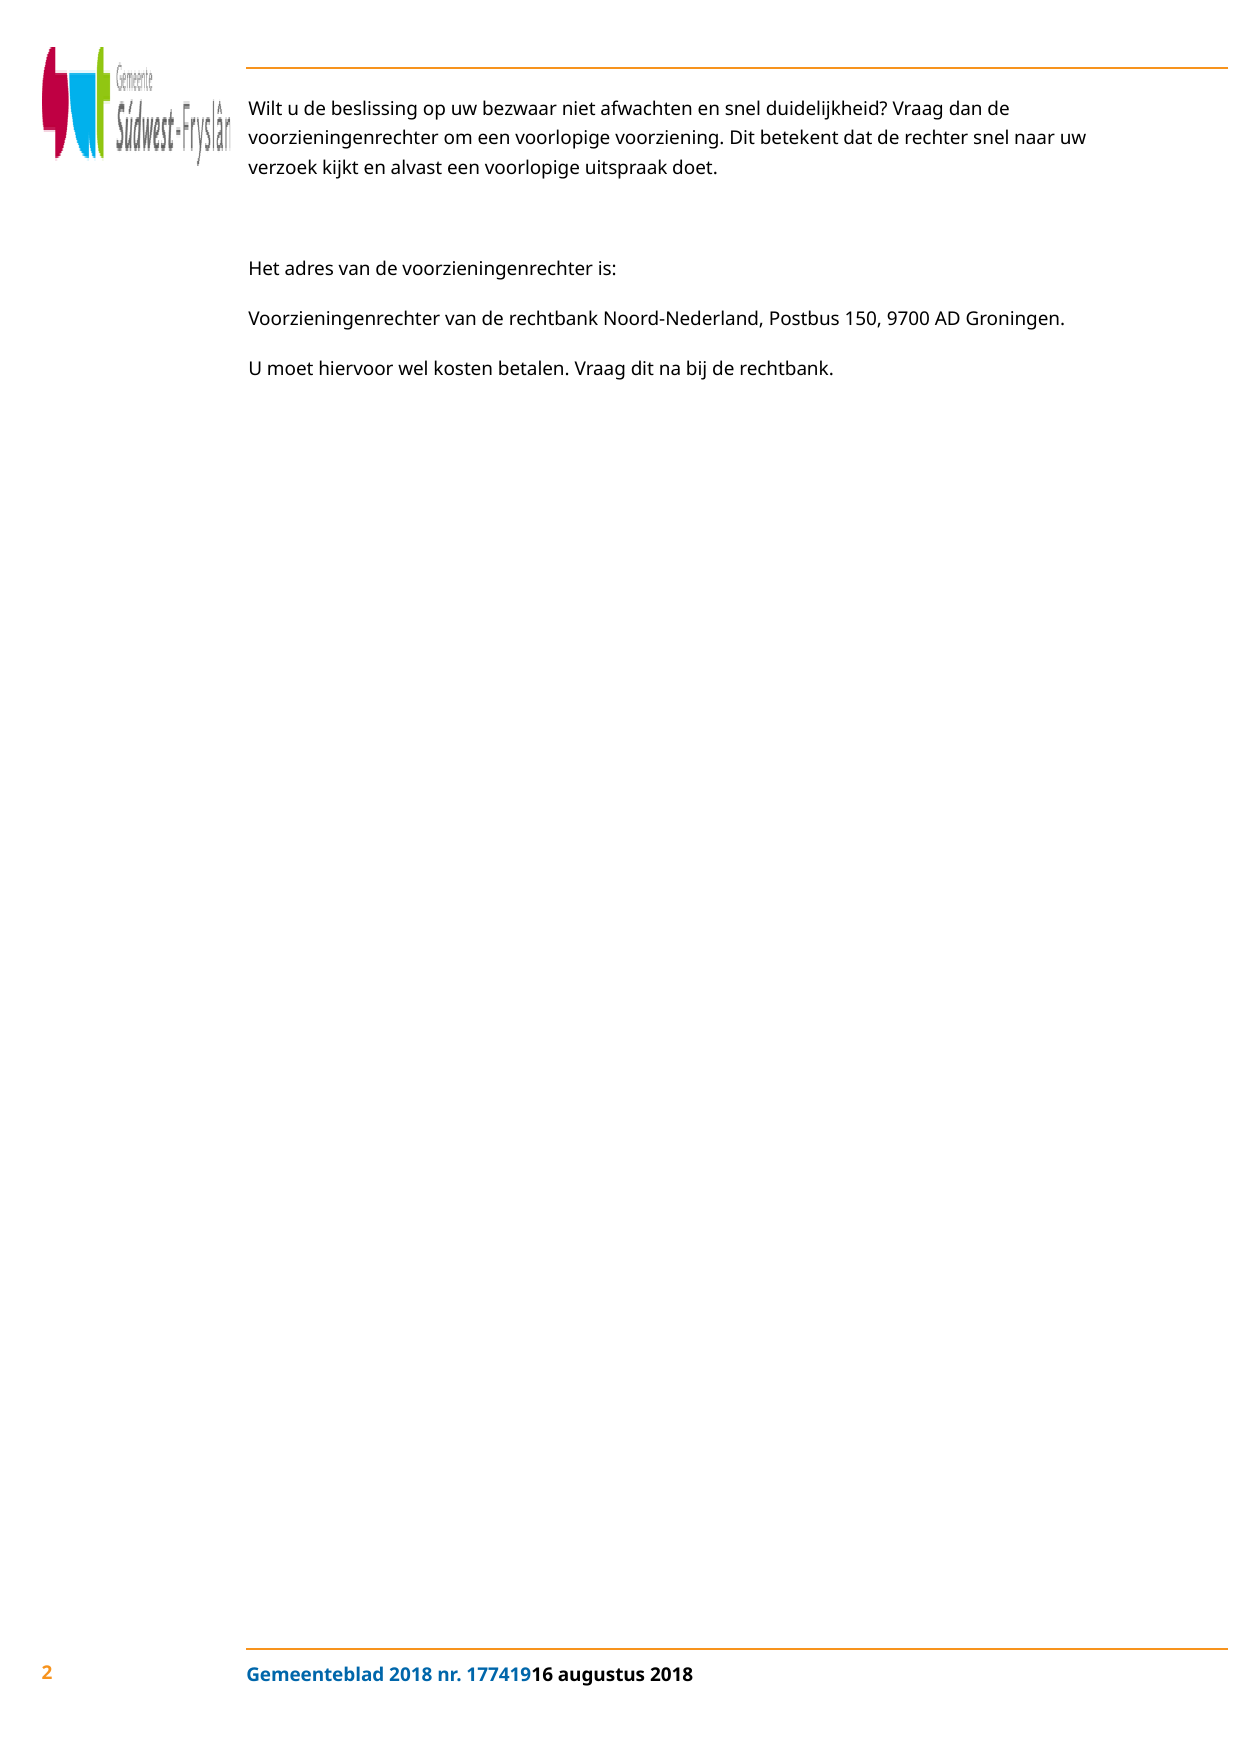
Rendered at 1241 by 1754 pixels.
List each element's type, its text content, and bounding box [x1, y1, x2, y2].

text Wilt u de beslissing op uw bezwaar niet afwachten en snel duidelijkheid? Vraag dan de voorzieningenrechter om een voorlopige voorziening. Dit betekent dat de rechter snel naar uw verzoek kijkt en alvast een voorlopige uitspraak doet. [248, 95, 1152, 180]
text Het adres van de voorzieningenrechter is: [248, 255, 1152, 281]
picture [41, 47, 231, 172]
text U moet hiervoor wel kosten betalen. Vraag dit na bij de rechtbank. [248, 356, 1152, 381]
text Voorzieningenrechter van de rechtbank Noord-Nederland, Postbus 150, 9700 AD Groningen. [248, 305, 1152, 331]
